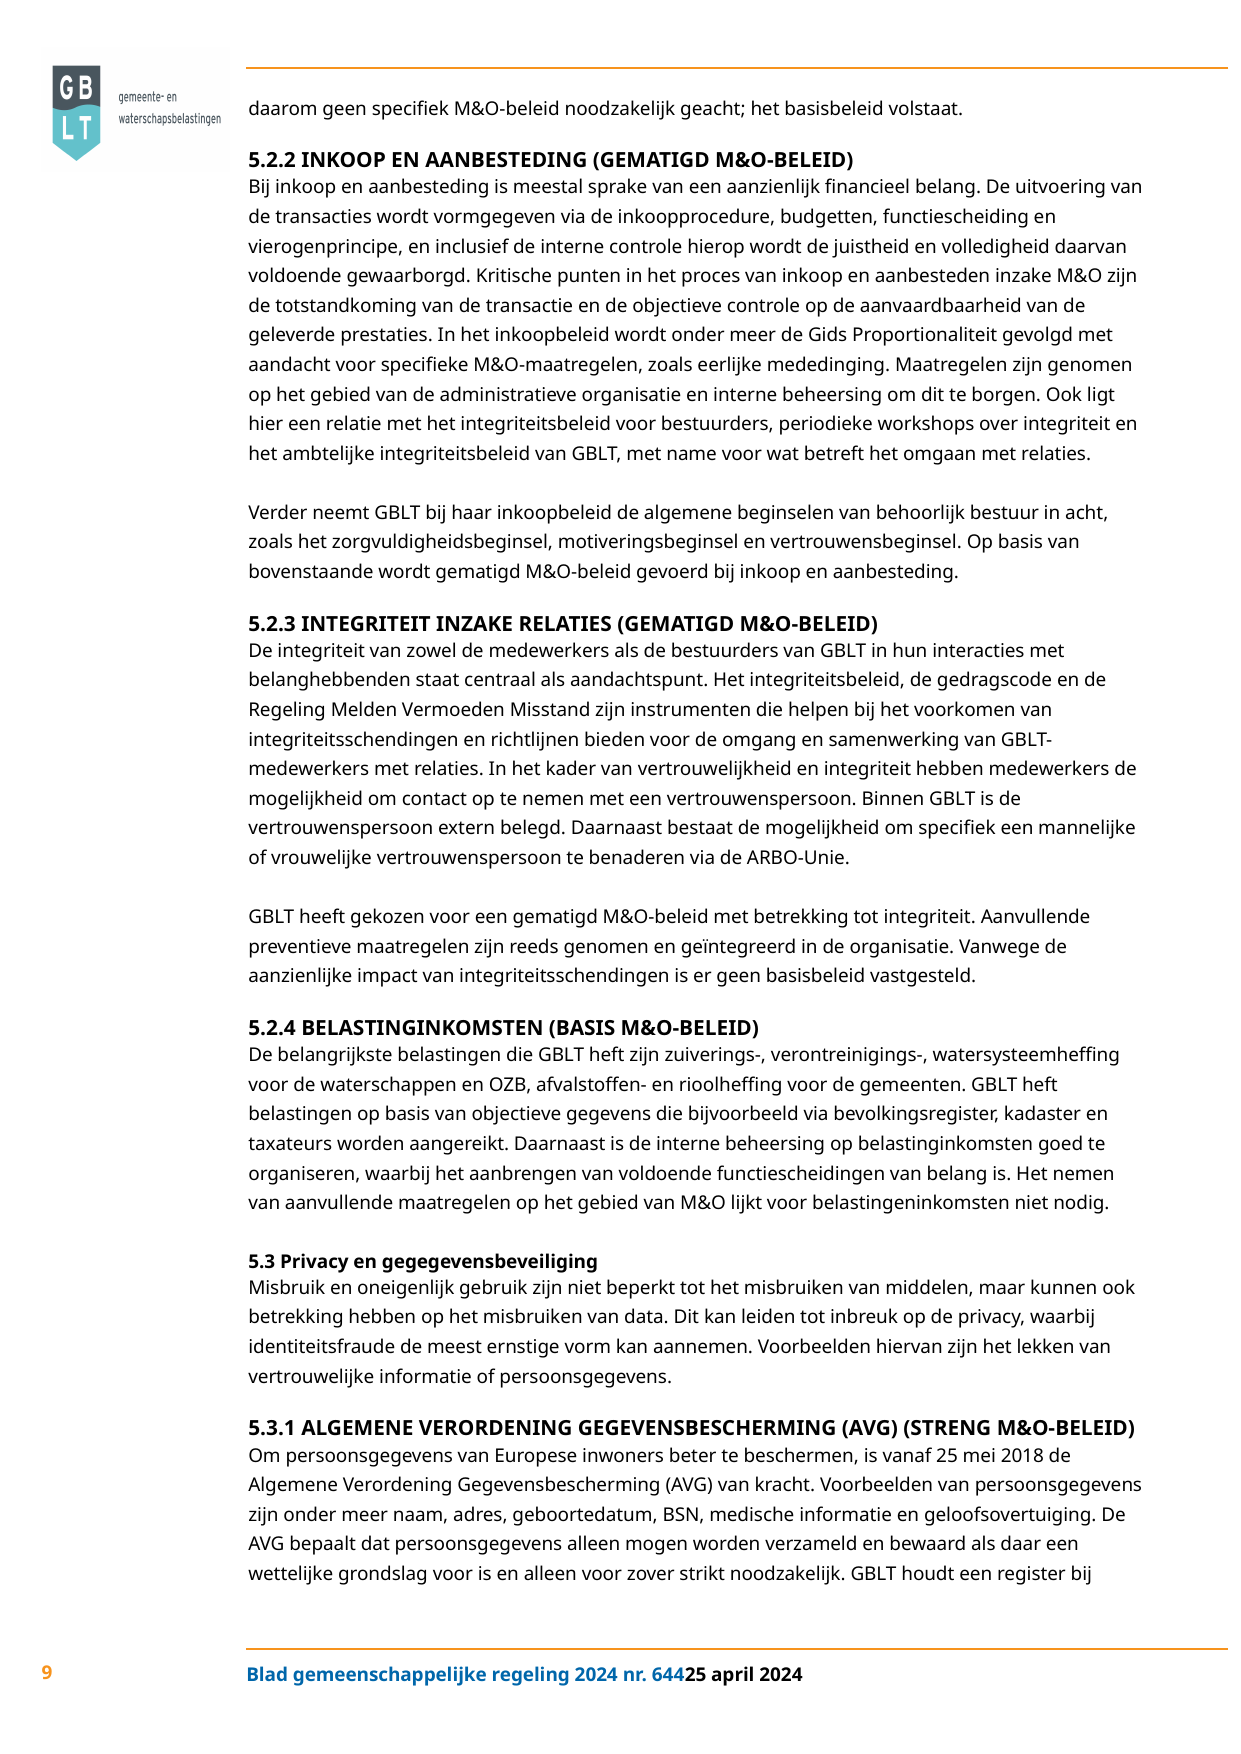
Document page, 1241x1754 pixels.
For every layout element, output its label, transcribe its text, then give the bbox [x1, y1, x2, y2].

text 5.2.2 INKOOP EN AANBESTEDING (GEMATIGD M&O-BELEID) [248, 145, 1152, 174]
text 5.3.1 ALGEMENE VERORDENING GEGEVENSBESCHERMING (AVG) (STRENG M&O-BELEID) [248, 1413, 1152, 1442]
text Bij inkoop en aanbesteding is meestal sprake van een aanzienlijk financieel belang. De uitvoering van de transacties wordt vormgegeven via de inkoopprocedure, budgetten, functiescheiding en vierogenprincipe, en inclusief de interne controle hierop wordt de juistheid en volledigheid daarvan voldoende gewaarborgd. Kritische punten in het proces van inkoop en aanbesteden inzake M&O zijn de totstandkoming van de transactie en de objectieve controle op de aanvaardbaarheid van de geleverde prestaties. In het inkoopbeleid wordt onder meer de Gids Proportionaliteit gevolgd met aandacht voor specifieke M&O-maatregelen, zoals eerlijke mededinging. Maatregelen zijn genomen op het gebied van de administratieve organisatie en interne beheersing om dit te borgen. Ook ligt hier een relatie met het integriteitsbeleid voor bestuurders, periodieke workshops over integriteit en het ambtelijke integriteitsbeleid van GBLT, met name voor wat betreft het omgaan met relaties. [248, 174, 1152, 466]
text Om persoonsgegevens van Europese inwoners beter te beschermen, is vanaf 25 mei 2018 de Algemene Verordening Gegevensbescherming (AVG) van kracht. Voorbeelden van persoonsgegevens zijn onder meer naam, adres, geboortedatum, BSN, medische informatie en geloofsovertuiging. De AVG bepaalt dat persoonsgegevens alleen mogen worden verzameld en bewaard als daar een wettelijke grondslag voor is en alleen voor zover strikt noodzakelijk. GBLT houdt een register bij [248, 1442, 1152, 1586]
text 5.2.3 INTEGRITEIT INZAKE RELATIES (GEMATIGD M&O-BELEID) [248, 609, 1152, 637]
picture [41, 47, 231, 172]
text 5.3 Privacy en gegegevensbeveiliging [248, 1248, 1152, 1274]
text Misbruik en oneigenlijk gebruik zijn niet beperkt tot het misbruiken van middelen, maar kunnen ook betrekking hebben op het misbruiken van data. Dit kan leiden tot inbreuk op de privacy, waarbij identiteitsfraude de meest ernstige vorm kan aannemen. Voorbeelden hiervan zijn het lekken van vertrouwelijke informatie of persoonsgegevens. [248, 1274, 1152, 1389]
text De integriteit van zowel de medewerkers als de bestuurders van GBLT in hun interacties met belanghebbenden staat centraal als aandachtspunt. Het integriteitsbeleid, de gedragscode en de Regeling Melden Vermoeden Misstand zijn instrumenten die helpen bij het voorkomen van integriteitsschendingen en richtlijnen bieden voor de omgang en samenwerking van GBLT-medewerkers met relaties. In het kader van vertrouwelijkheid en integriteit hebben medewerkers de mogelijkheid om contact op te nemen met een vertrouwenspersoon. Binnen GBLT is de vertrouwenspersoon extern belegd. Daarnaast bestaat de mogelijkheid om specifiek een mannelijke of vrouwelijke vertrouwenspersoon te benaderen via de ARBO-Unie. [248, 637, 1152, 870]
text 5.2.4 BELASTINGINKOMSTEN (BASIS M&O-BELEID) [248, 1013, 1152, 1041]
text De belangrijkste belastingen die GBLT heft zijn zuiverings-, verontreinigings-, watersysteemheffing voor de waterschappen en OZB, afvalstoffen- en rioolheffing voor de gemeenten. GBLT heft belastingen op basis van objectieve gegevens die bijvoorbeeld via bevolkingsregister, kadaster en taxateurs worden aangereikt. Daarnaast is de interne beheersing op belastinginkomsten goed te organiseren, waarbij het aanbrengen van voldoende functiescheidingen van belang is. Het nemen van aanvullende maatregelen op het gebied van M&O lijkt voor belastingeninkomsten niet nodig. [248, 1041, 1152, 1215]
text Verder neemt GBLT bij haar inkoopbeleid de algemene beginselen van behoorlijk bestuur in acht, zoals het zorgvuldigheidsbeginsel, motiveringsbeginsel en vertrouwensbeginsel. Op basis van bovenstaande wordt gematigd M&O-beleid gevoerd bij inkoop en aanbesteding. [248, 499, 1152, 584]
text daarom geen specifiek M&O-beleid noodzakelijk geacht; het basisbeleid volstaat. [248, 95, 1152, 121]
text GBLT heeft gekozen voor een gematigd M&O-beleid met betrekking tot integriteit. Aanvullende preventieve maatregelen zijn reeds genomen en geïntegreerd in de organisatie. Vanwege de aanzienlijke impact van integriteitsschendingen is er geen basisbeleid vastgesteld. [248, 903, 1152, 988]
